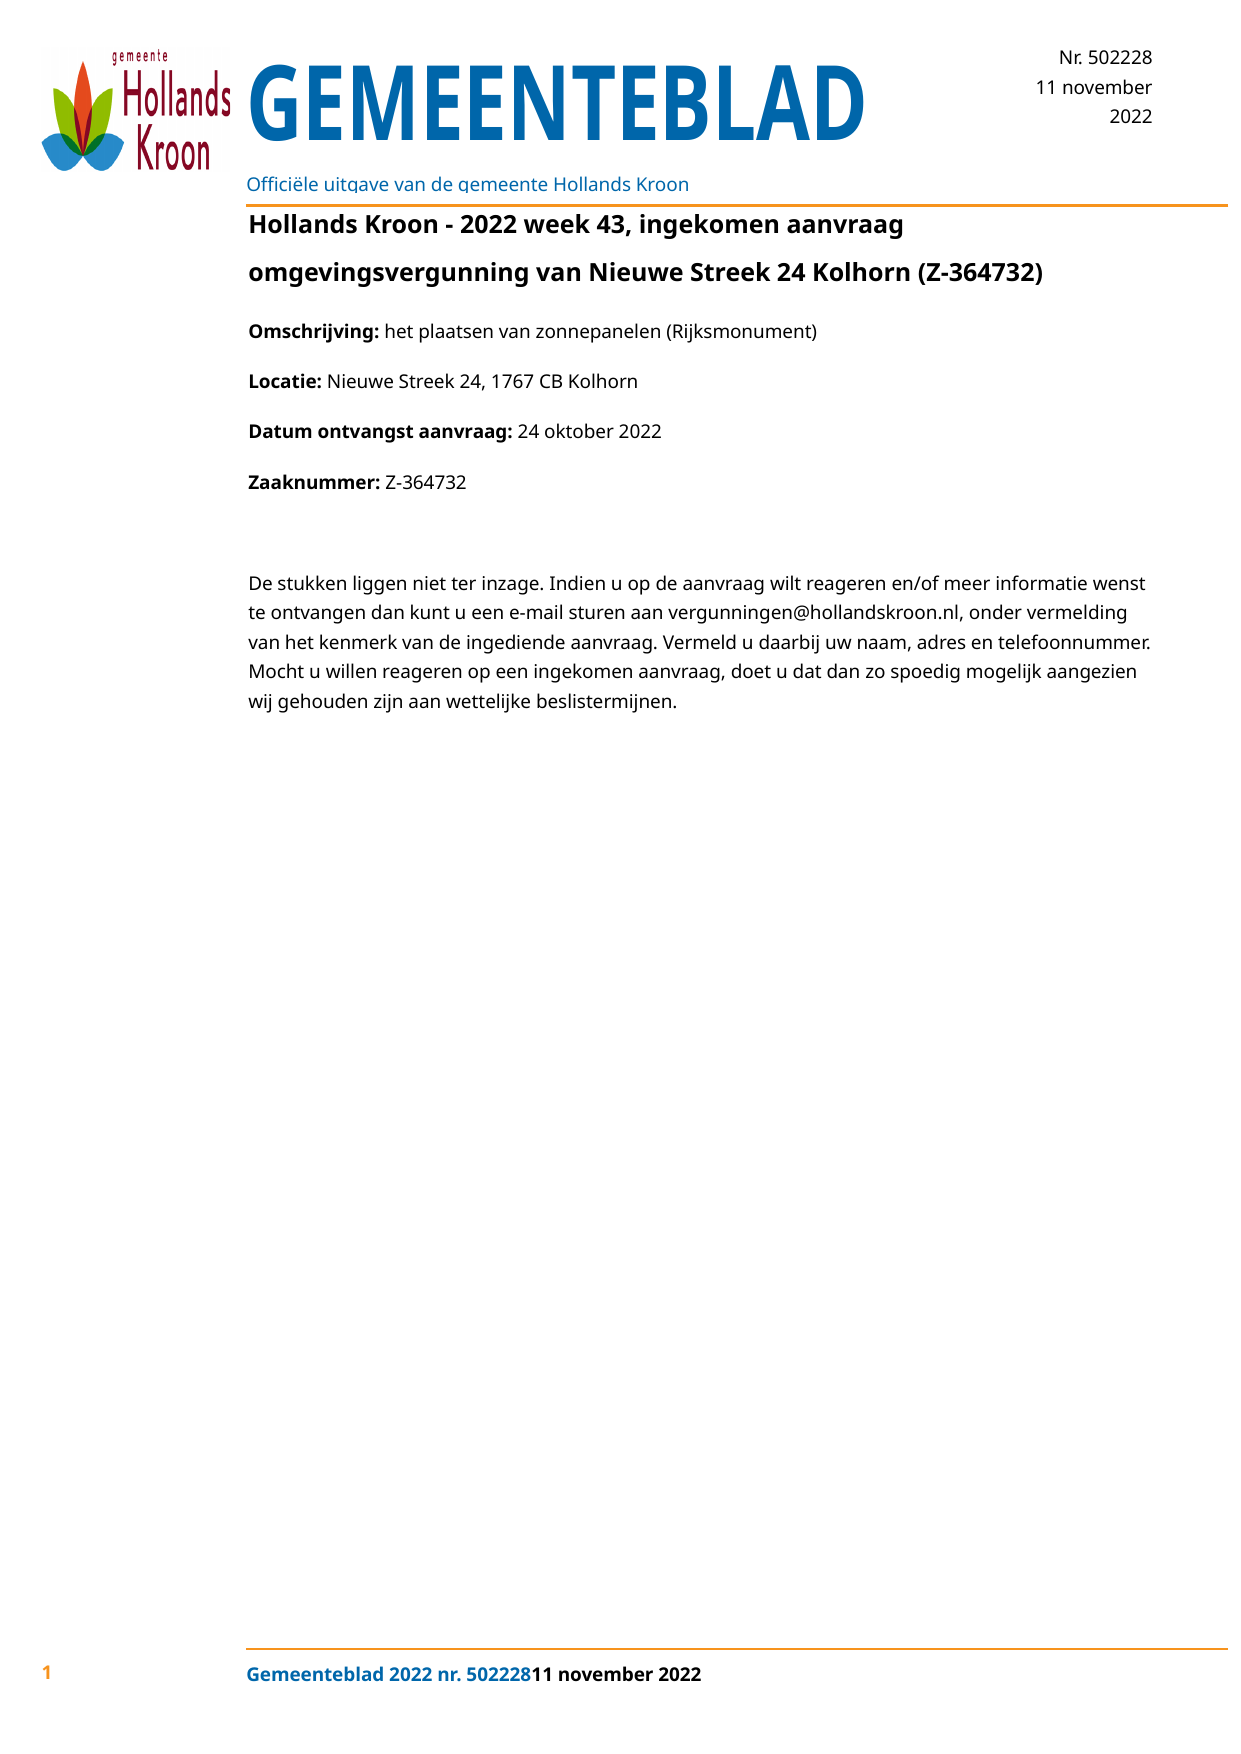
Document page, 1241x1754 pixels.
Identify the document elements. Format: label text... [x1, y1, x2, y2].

text Datum ontvangst aanvraag: 24 oktober 2022 [248, 419, 1152, 444]
text De stukken liggen niet ter inzage. Indien u op de aanvraag wilt reageren en/of meer informatie wenst te ontvangen dan kunt u een e-mail sturen aan vergunningen@hollandskroon.nl, onder vermelding van het kenmerk van de ingediende aanvraag. Vermeld u daarbij uw naam, adres en telefoonnummer. Mocht u willen reageren op een ingekomen aanvraag, doet u dat dan zo spoedig mogelijk aangezien wij gehouden zijn aan wettelijke beslistermijnen. [248, 570, 1152, 714]
text Hollands Kroon - 2022 week 43, ingekomen aanvraag omgevingsvergunning van Nieuwe Streek 24 Kolhorn (Z-364732) [248, 207, 1152, 288]
text Omschrijving: het plaatsen van zonnepanelen (Rijksmonument) [248, 318, 1152, 344]
text Locatie: Nieuwe Streek 24, 1767 CB Kolhorn [248, 368, 1152, 394]
text Zaaknummer: Z-364732 [248, 469, 1152, 495]
picture [41, 47, 231, 172]
